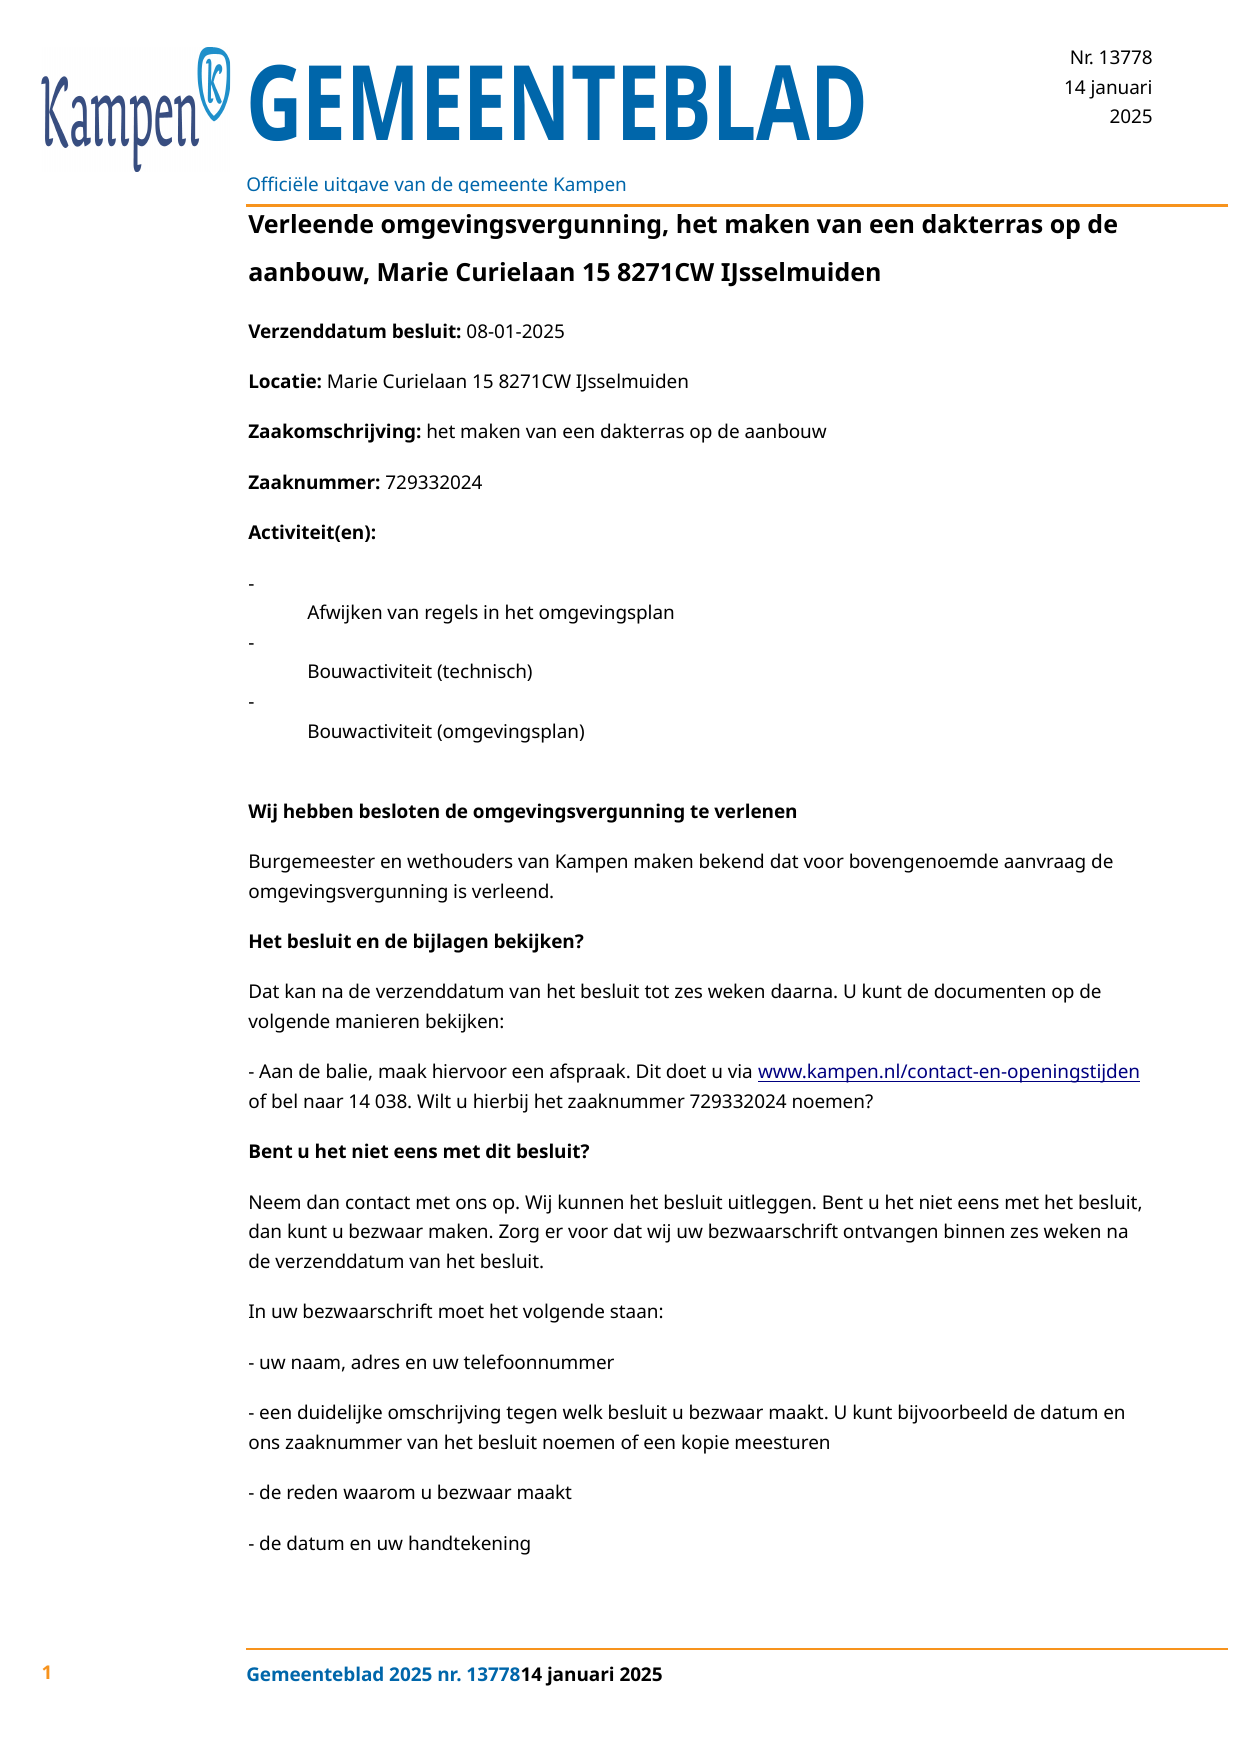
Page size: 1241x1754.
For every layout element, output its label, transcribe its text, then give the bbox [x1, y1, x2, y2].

text - Aan de balie, maak hiervoor een afspraak. Dit doet u via www.kampen.nl/contact-en-openingstijden of bel naar 14 038. Wilt u hierbij het zaaknummer 729332024 noemen? [248, 1059, 1152, 1114]
text - uw naam, adres en uw telefoonnummer [248, 1349, 1152, 1375]
text Verzenddatum besluit: 08-01-2025 [248, 318, 1152, 344]
text Burgemeester en wethouders van Kampen maken bekend dat voor bovengenoemde aanvraag de omgevingsvergunning is verleend. [248, 848, 1152, 904]
text - de datum en uw handtekening [248, 1530, 1152, 1556]
text Bent u het niet eens met dit besluit? [248, 1139, 1152, 1164]
text Verleende omgevingsvergunning, het maken van een dakterras op de aanbouw, Marie Curielaan 15 8271CW IJsselmuiden [248, 207, 1152, 288]
text Neem dan contact met ons op. Wij kunnen het besluit uitleggen. Bent u het niet eens met het besluit, dan kunt u bezwaar maken. Zorg er voor dat wij uw bezwaarschrift ontvangen binnen zes weken na de verzenddatum van het besluit. [248, 1189, 1152, 1274]
list Bouwactiviteit (technisch) [248, 659, 1152, 684]
text - een duidelijke omschrijving tegen welk besluit u bezwaar maakt. U kunt bijvoorbeeld de datum en ons zaaknummer van het besluit noemen of een kopie meesturen [248, 1399, 1152, 1455]
text Dat kan na de verzenddatum van het besluit tot zes weken daarna. U kunt de documenten op de volgende manieren bekijken: [248, 979, 1152, 1034]
text Zaakomschrijving: het maken van een dakterras op de aanbouw [248, 419, 1152, 444]
picture [41, 47, 231, 172]
text Wij hebben besloten de omgevingsvergunning te verlenen [248, 798, 1152, 824]
text Zaaknummer: 729332024 [248, 469, 1152, 495]
list Bouwactiviteit (omgevingsplan) [248, 718, 1152, 744]
list Afwijken van regels in het omgevingsplan [248, 599, 1152, 625]
text Locatie: Marie Curielaan 15 8271CW IJsselmuiden [248, 368, 1152, 394]
text - de reden waarom u bezwaar maakt [248, 1479, 1152, 1505]
text In uw bezwaarschrift moet het volgende staan: [248, 1299, 1152, 1324]
text Activiteit(en): [248, 519, 1152, 545]
text Het besluit en de bijlagen bekijken? [248, 928, 1152, 954]
